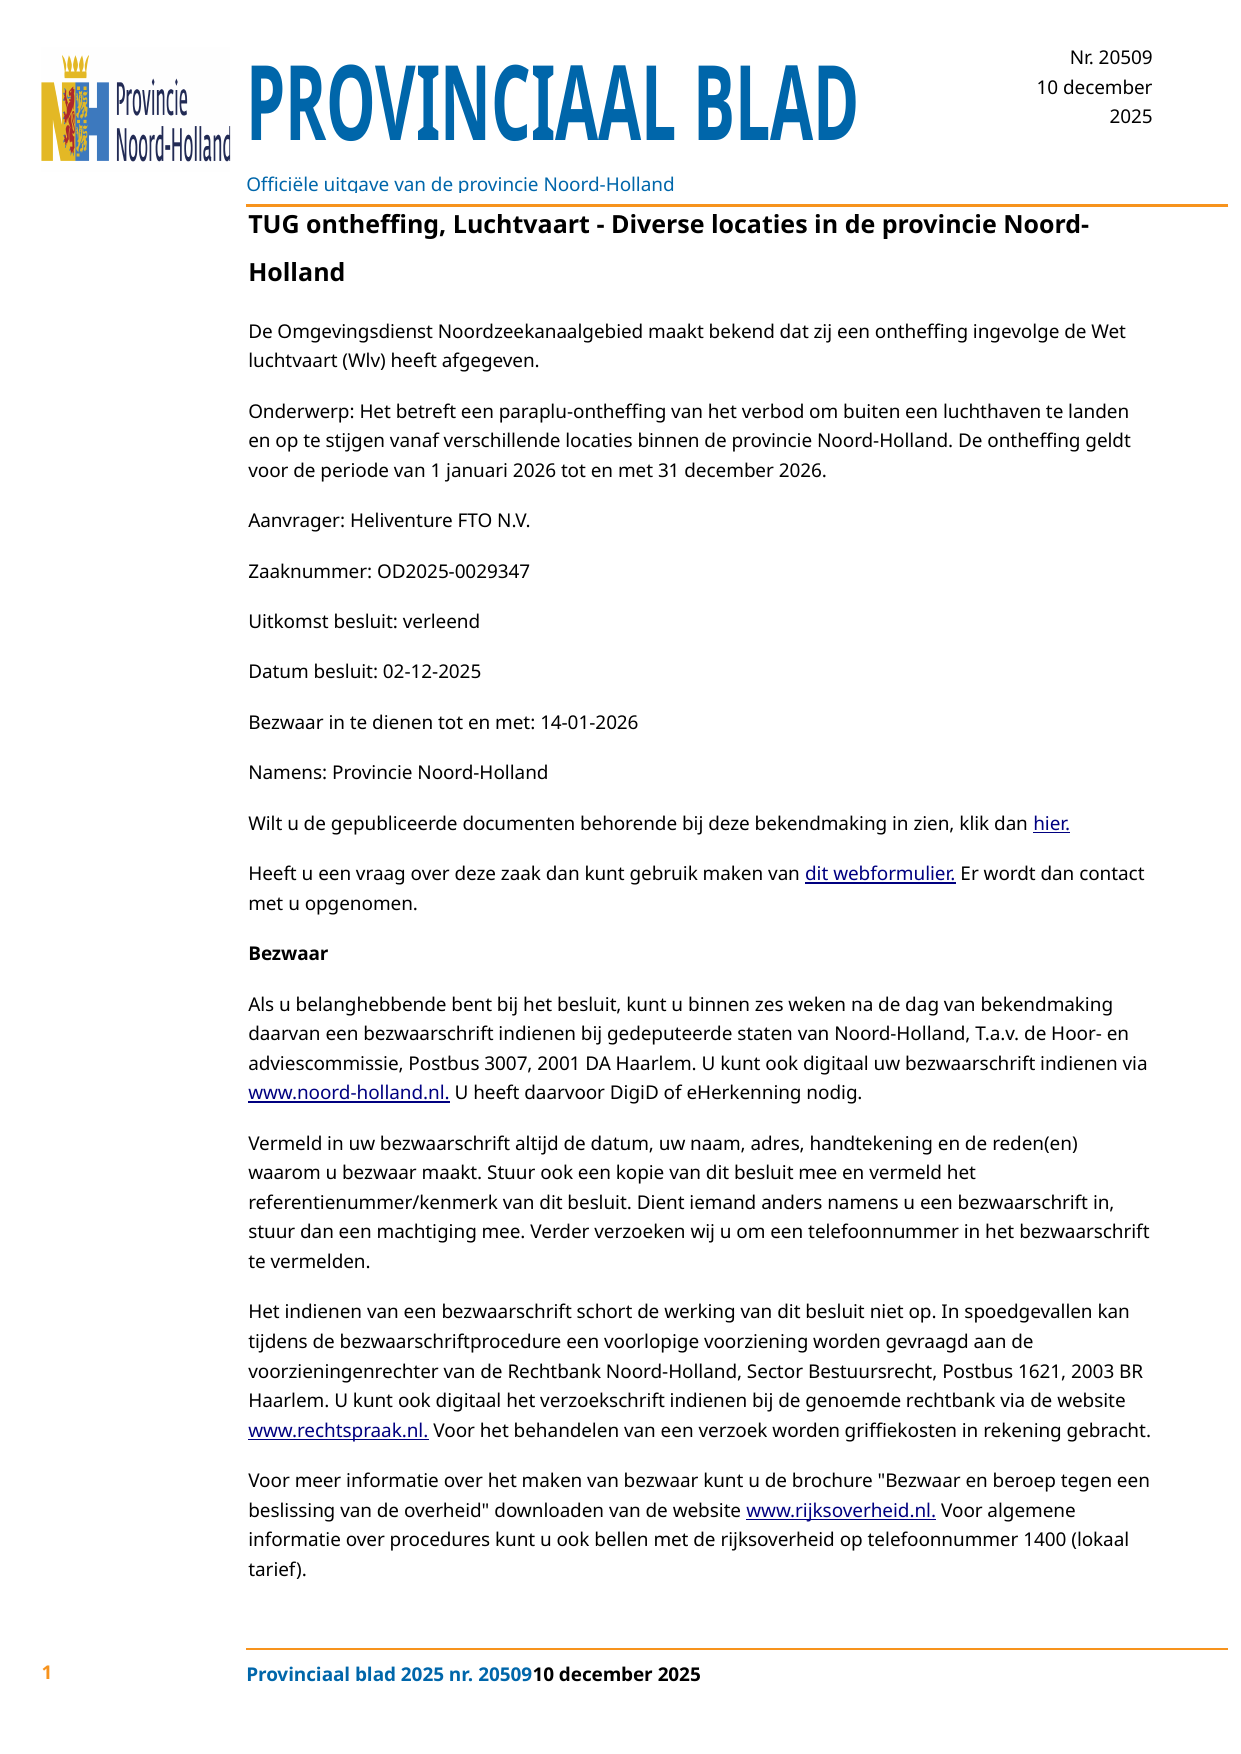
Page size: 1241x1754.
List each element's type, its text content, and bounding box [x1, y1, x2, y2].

text Heeft u een vraag over deze zaak dan kunt gebruik maken van dit webformulier. Er wordt dan contact met u opgenomen. [248, 860, 1152, 916]
text Voor meer informatie over het maken van bezwaar kunt u de brochure "Bezwaar en beroep tegen een beslissing van de overheid" downloaden van de website www.rijksoverheid.nl. Voor algemene informatie over procedures kunt u ook bellen met de rijksoverheid op telefoonnummer 1400 (lokaal tarief). [248, 1467, 1152, 1582]
text Aanvrager: Heliventure FTO N.V. [248, 507, 1152, 533]
text De Omgevingsdienst Noordzeekanaalgebied maakt bekend dat zij een ontheffing ingevolge de Wet luchtvaart (Wlv) heeft afgegeven. [248, 318, 1152, 373]
text Uitkomst besluit: verleend [248, 608, 1152, 634]
text Zaaknummer: OD2025-0029347 [248, 558, 1152, 584]
text Namens: Provincie Noord-Holland [248, 759, 1152, 785]
text Wilt u de gepubliceerde documenten behorende bij deze bekendmaking in zien, klik dan hier. [248, 810, 1152, 836]
text TUG ontheffing, Luchtvaart - Diverse locaties in de provincie Noord-Holland [248, 207, 1152, 288]
text Onderwerp: Het betreft een paraplu-ontheffing van het verbod om buiten een luchthaven te landen en op te stijgen vanaf verschillende locaties binnen de provincie Noord-Holland. De ontheffing geldt voor de periode van 1 januari 2026 tot en met 31 december 2026. [248, 398, 1152, 483]
picture [41, 47, 231, 172]
text Als u belanghebbende bent bij het besluit, kunt u binnen zes weken na de dag van bekendmaking daarvan een bezwaarschrift indienen bij gedeputeerde staten van Noord-Holland, T.a.v. de Hoor- en adviescommissie, Postbus 3007, 2001 DA Haarlem. U kunt ook digitaal uw bezwaarschrift indienen via www.noord-holland.nl. U heeft daarvoor DigiD of eHerkenning nodig. [248, 991, 1152, 1105]
text Bezwaar in te dienen tot en met: 14-01-2026 [248, 709, 1152, 735]
text Datum besluit: 02-12-2025 [248, 659, 1152, 684]
text Het indienen van een bezwaarschrift schort de werking van dit besluit niet op. In spoedgevallen kan tijdens de bezwaarschriftprocedure een voorlopige voorziening worden gevraagd aan de voorzieningenrechter van de Rechtbank Noord-Holland, Sector Bestuursrecht, Postbus 1621, 2003 BR Haarlem. U kunt ook digitaal het verzoekschrift indienen bij de genoemde rechtbank via de website www.rechtspraak.nl. Voor het behandelen van een verzoek worden griffiekosten in rekening gebracht. [248, 1299, 1152, 1443]
text Bezwaar [248, 940, 1152, 966]
text Vermeld in uw bezwaarschrift altijd de datum, uw naam, adres, handtekening en de reden(en) waarom u bezwaar maakt. Stuur ook een kopie van dit besluit mee en vermeld het referentienummer/kenmerk van dit besluit. Dient iemand anders namens u een bezwaarschrift in, stuur dan een machtiging mee. Verder verzoeken wij u om een telefoonnummer in het bezwaarschrift te vermelden. [248, 1130, 1152, 1274]
